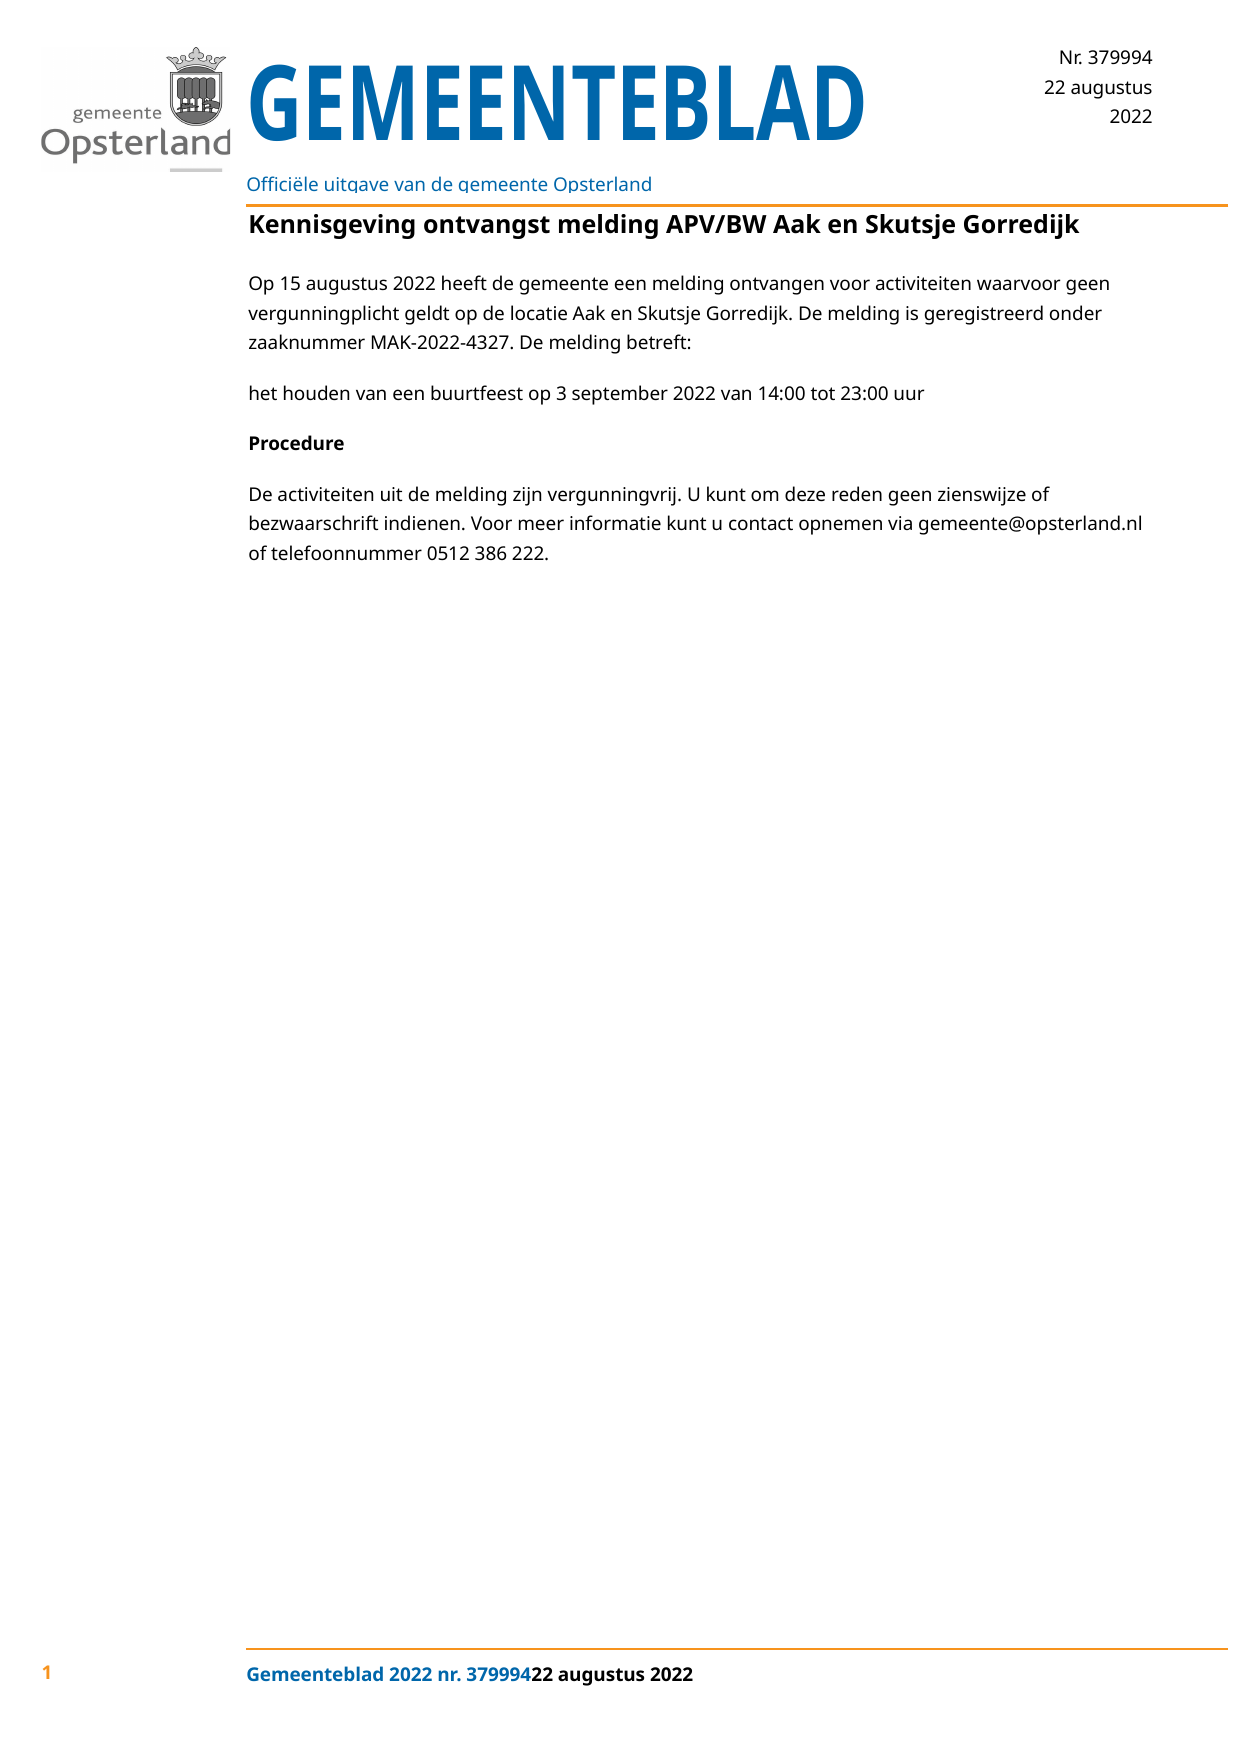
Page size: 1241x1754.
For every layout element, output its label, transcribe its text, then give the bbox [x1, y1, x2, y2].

text het houden van een buurtfeest op 3 september 2022 van 14:00 tot 23:00 uur [248, 380, 1152, 406]
text Op 15 augustus 2022 heeft de gemeente een melding ontvangen voor activiteiten waarvoor geen vergunningplicht geldt op de locatie Aak en Skutsje Gorredijk. De melding is geregistreerd onder zaaknummer MAK-2022-4327. De melding betreft: [248, 270, 1152, 355]
text Kennisgeving ontvangst melding APV/BW Aak en Skutsje Gorredijk [248, 207, 1152, 241]
text De activiteiten uit de melding zijn vergunningvrij. U kunt om deze reden geen zienswijze of bezwaarschrift indienen. Voor meer informatie kunt u contact opnemen via gemeente@opsterland.nl of telefoonnummer 0512 386 222. [248, 481, 1152, 566]
picture [41, 47, 231, 172]
text Procedure [248, 430, 1152, 456]
